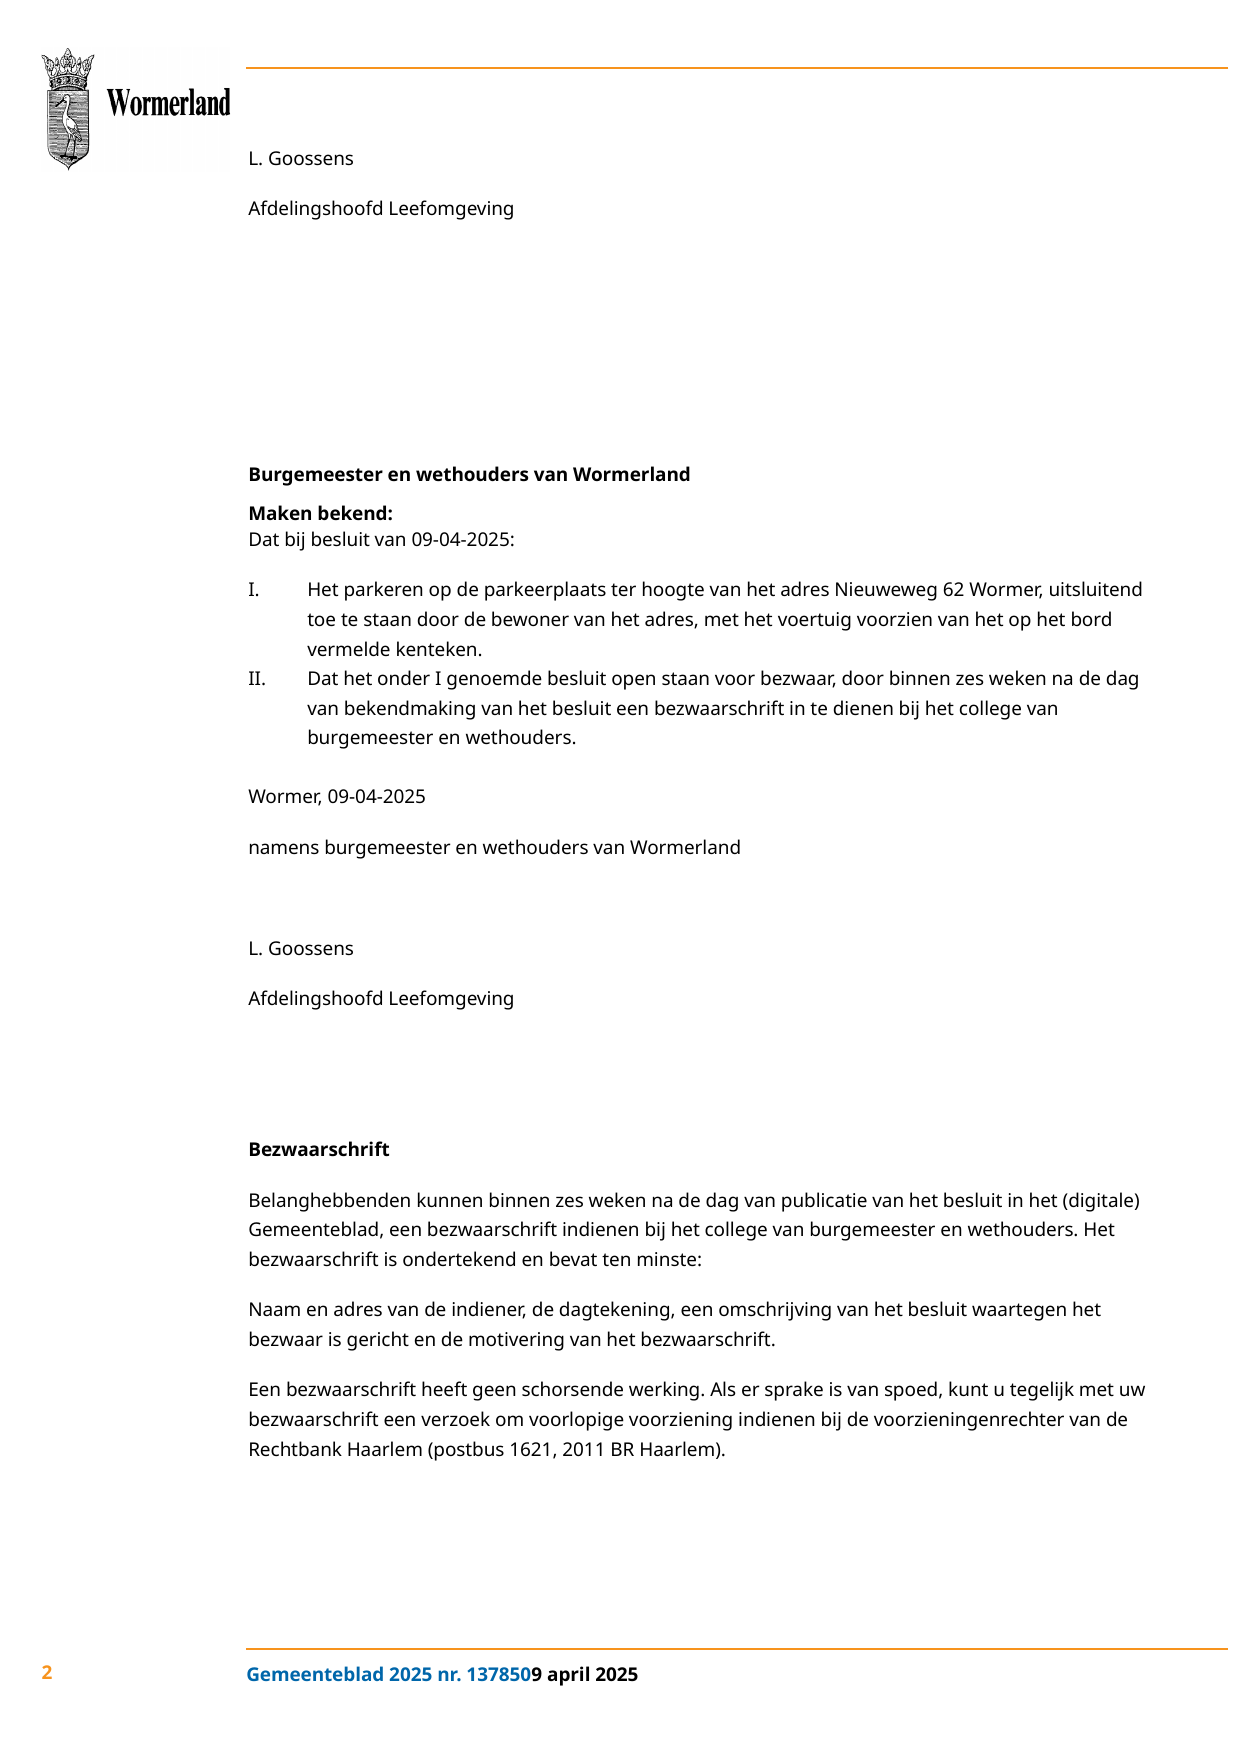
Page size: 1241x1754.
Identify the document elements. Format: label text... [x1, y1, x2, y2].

text Naam en adres van de indiener, de dagtekening, een omschrijving van het besluit waartegen het bezwaar is gericht en de motivering van het bezwaarschrift. [248, 1297, 1152, 1352]
text Belanghebbenden kunnen binnen zes weken na de dag van publicatie van het besluit in het (digitale) Gemeenteblad, een bezwaarschrift indienen bij het college van burgemeester en wethouders. Het bezwaarschrift is ondertekend en bevat ten minste: [248, 1187, 1152, 1272]
text Wormer, 09-04-2025 [248, 784, 1152, 809]
picture [41, 47, 231, 172]
text Dat bij besluit van 09-04-2025: [248, 526, 1152, 552]
text Burgemeester en wethouders van Wormerland [248, 461, 1152, 487]
text Maken bekend: [248, 501, 1152, 526]
list Dat het onder I genoemde besluit open staan voor bezwaar, door binnen zes weken na de dag van bekendmaking van het besluit een bezwaarschrift in te dienen bij het college van burgemeester en wethouders. [248, 665, 1152, 750]
text L. Goossens [248, 935, 1152, 961]
text Bezwaarschrift [248, 1137, 1152, 1162]
text Een bezwaarschrift heeft geen schorsende werking. Als er sprake is van spoed, kunt u tegelijk met uw bezwaarschrift een verzoek om voorlopige voorziening indienen bij de voorzieningenrechter van de Rechtbank Haarlem (postbus 1621, 2011 BR Haarlem). [248, 1377, 1152, 1462]
text namens burgemeester en wethouders van Wormerland [248, 834, 1152, 860]
text Afdelingshoofd Leefomgeving [248, 196, 1152, 221]
text Afdelingshoofd Leefomgeving [248, 985, 1152, 1011]
text L. Goossens [248, 145, 1152, 171]
list Het parkeren op de parkeerplaats ter hoogte van het adres Nieuweweg 62 Wormer, uitsluitend toe te staan door de bewoner van het adres, met het voertuig voorzien van het op het bord vermelde kenteken. [248, 577, 1152, 662]
